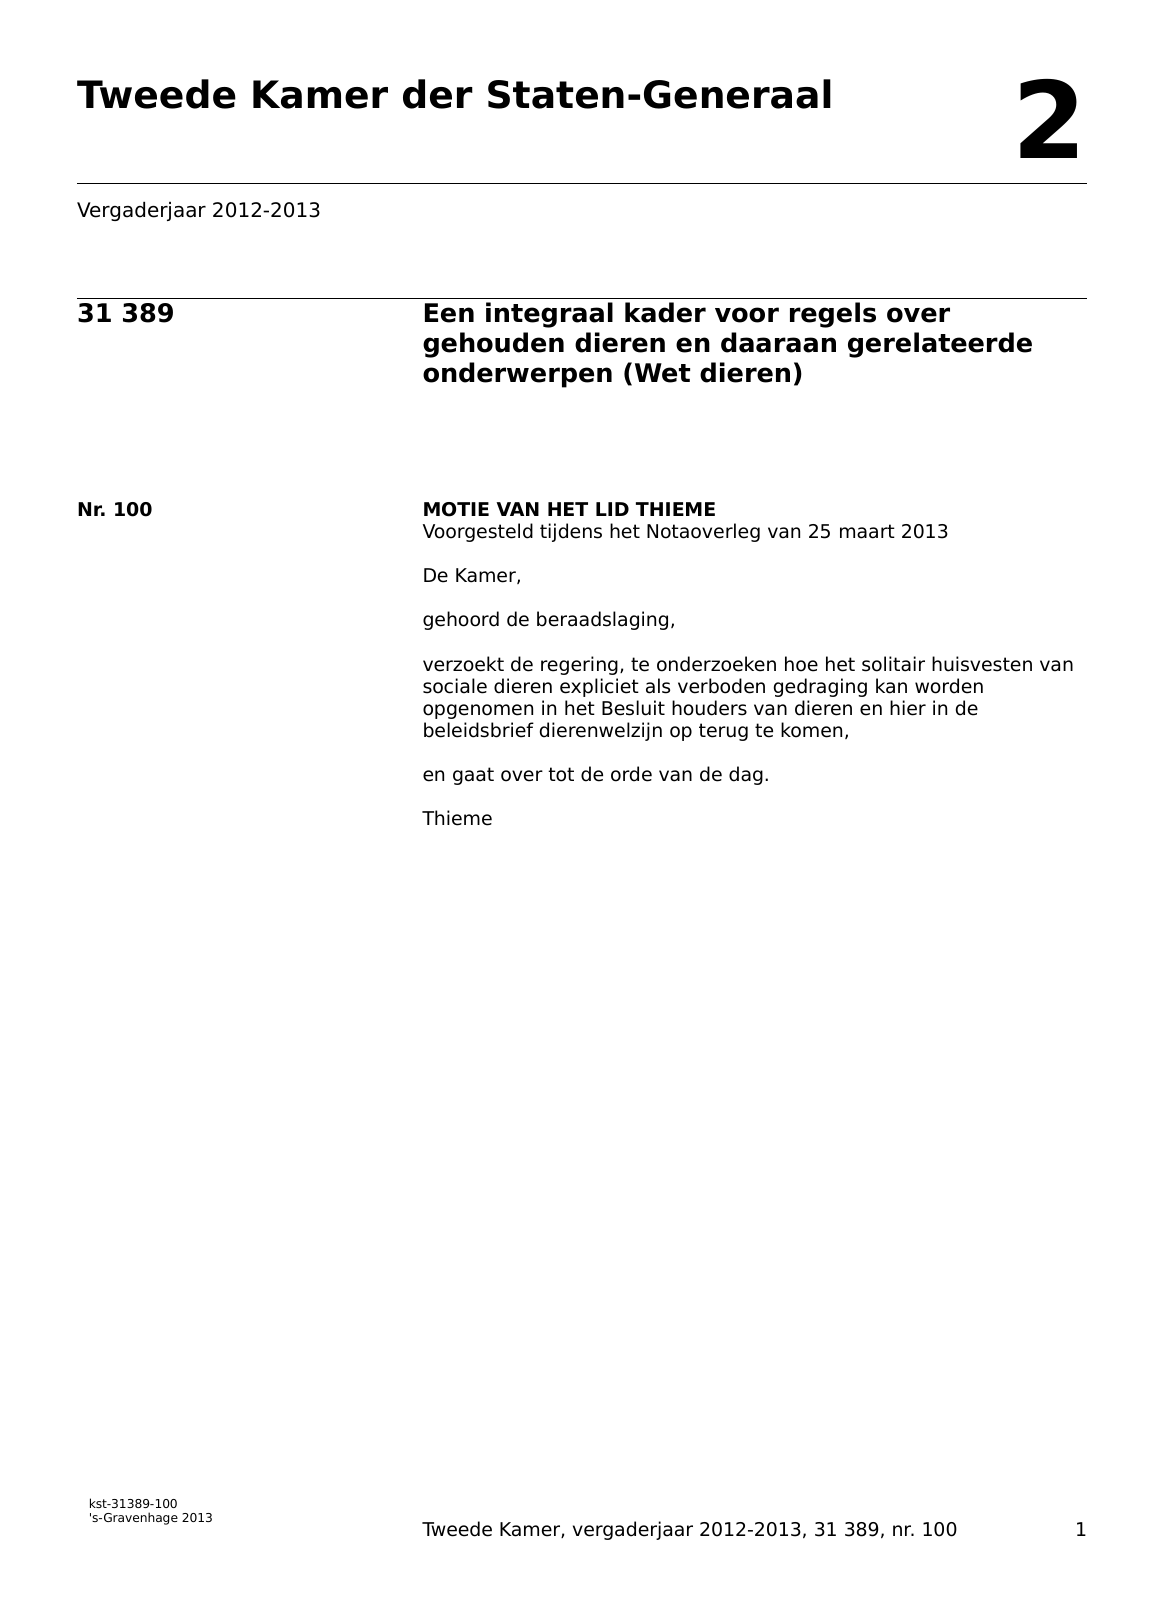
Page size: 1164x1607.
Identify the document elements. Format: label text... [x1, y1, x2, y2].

table_header Tweede Kamer der Staten-Generaal [77, 59, 886, 183]
table_cell Vergaderjaar 2012-2013 [77, 184, 1087, 298]
text Thieme [422, 808, 1087, 830]
text en gaat over tot de orde van de dag. [422, 764, 1087, 786]
text gehoord de beraadslaging, [422, 609, 1087, 631]
text 's-Gravenhage 2013 [88, 1511, 323, 1525]
subtitle Nr. 100 MOTIE VAN HET LID THIEME [77, 499, 1087, 521]
text De Kamer, [422, 565, 1087, 587]
table_header 2 [886, 59, 1087, 183]
text kst-31389-100 [88, 1497, 323, 1511]
subtitle 31 389 Een integraal kader voor regels over gehouden dieren en daaraan gerelateerde onderwerpen (Wet dieren) [77, 299, 1087, 388]
text verzoekt de regering, te onderzoeken hoe het solitair huisvesten van sociale dieren expliciet als verboden gedraging kan worden opgenomen in het Besluit houders van dieren en hier in de beleidsbrief dierenwelzijn op terug te komen, [422, 653, 1087, 741]
text Voorgesteld tijdens het Notaoverleg van 25 maart 2013 [422, 521, 1087, 543]
